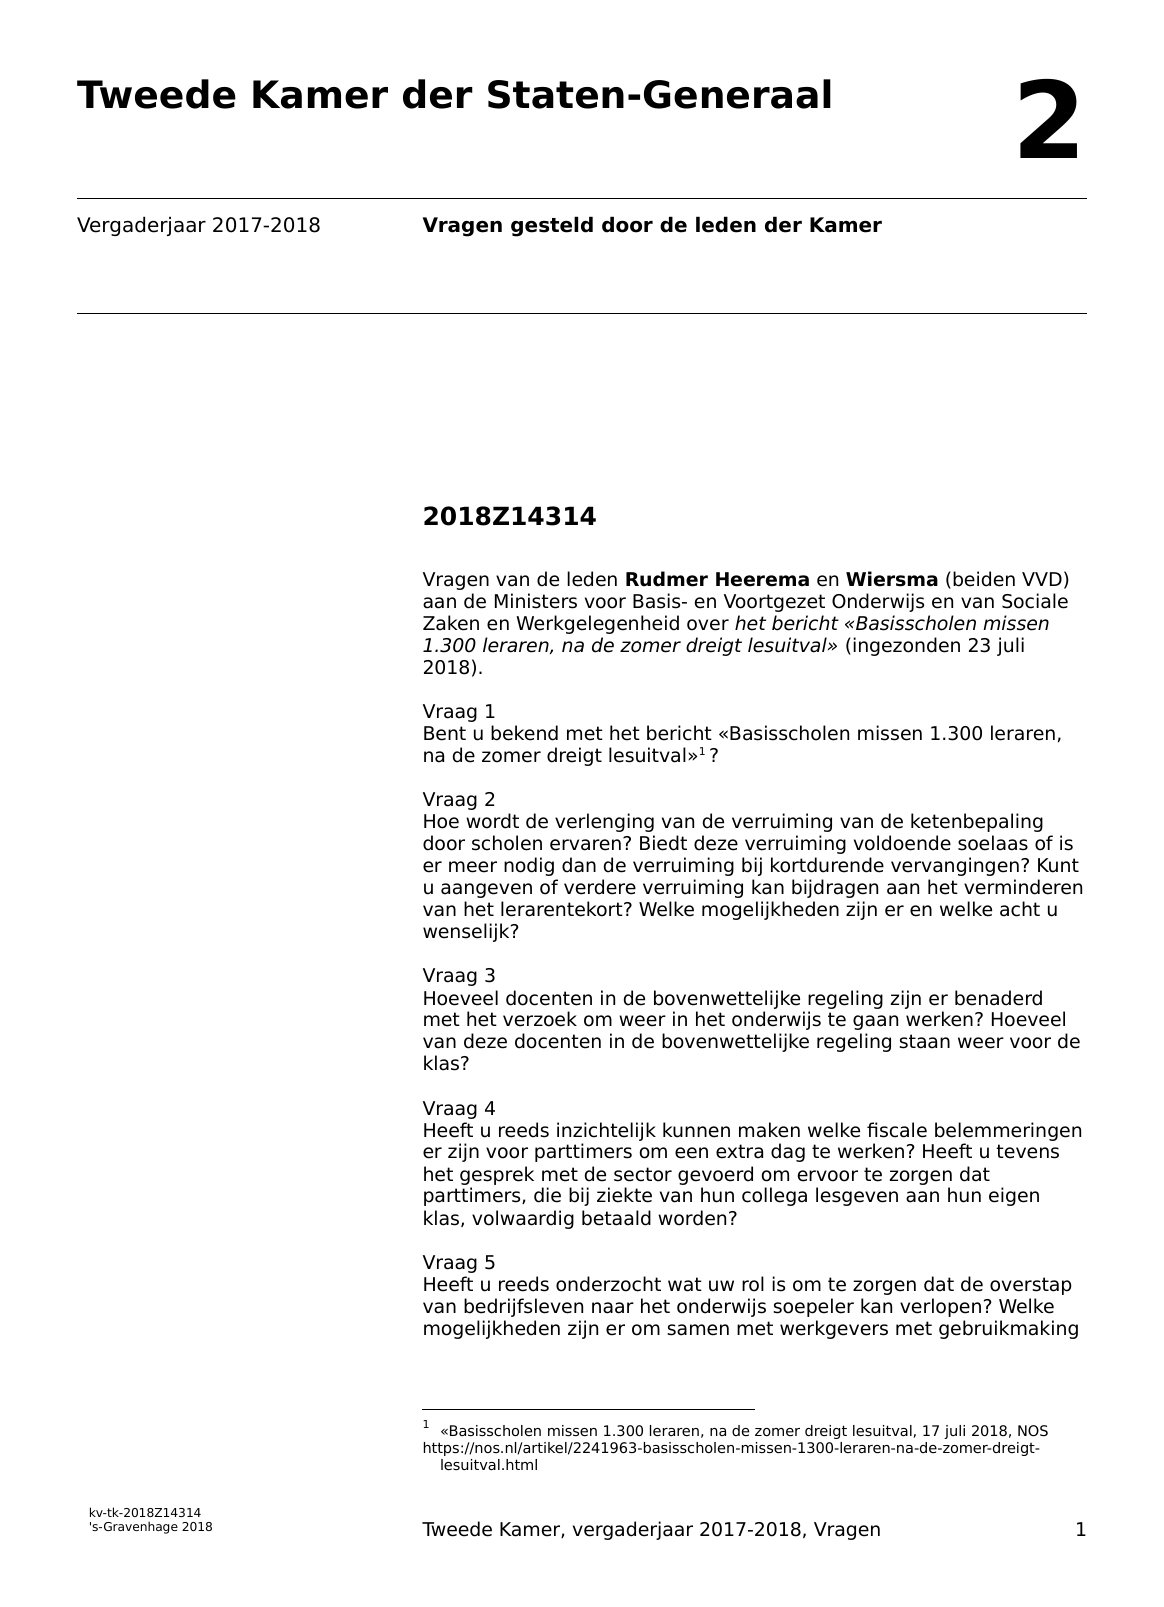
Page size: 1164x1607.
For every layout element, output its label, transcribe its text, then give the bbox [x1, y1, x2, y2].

text Vraag 2 [422, 789, 1087, 811]
text Vraag 4 [422, 1097, 1087, 1119]
text Hoe wordt de verlenging van de verruiming van de ketenbepaling door scholen ervaren? Biedt deze verruiming voldoende soelaas of is er meer nodig dan de verruiming bij kortdurende vervangingen? Kunt u aangeven of verdere verruiming kan bijdragen aan het verminderen van het lerarentekort? Welke mogelijkheden zijn er en welke acht u wenselijk? [422, 811, 1087, 943]
text 2018Z14314 [422, 502, 1087, 531]
table_cell Vragen gesteld door de leden der Kamer [422, 199, 1087, 313]
text 's-Gravenhage 2018 [88, 1520, 323, 1534]
table_header Tweede Kamer der Staten-Generaal [77, 59, 886, 198]
table_cell Vergaderjaar 2017-2018 [77, 199, 422, 313]
text Hoeveel docenten in de bovenwettelijke regeling zijn er benaderd met het verzoek om weer in het onderwijs te gaan werken? Hoeveel van deze docenten in de bovenwettelijke regeling staan weer voor de klas? [422, 987, 1087, 1075]
text Vraag 5 [422, 1252, 1087, 1273]
text Heeft u reeds onderzocht wat uw rol is om te zorgen dat de overstap van bedrijfsleven naar het onderwijs soepeler kan verlopen? Welke mogelijkheden zijn er om samen met werkgevers met gebruikmaking [422, 1273, 1087, 1339]
table_header 2 [886, 59, 1087, 198]
text Bent u bekend met het bericht «Basisscholen missen 1.300 leraren, na de zomer dreigt lesuitval»? [422, 723, 1087, 767]
text Vraag 3 [422, 965, 1087, 987]
text https://nos.nl/artikel/2241963-basisscholen-missen-1300-leraren-na-de-zomer-dreigt-lesuitval.html [422, 1441, 1087, 1474]
text «Basisscholen missen 1.300 leraren, na de zomer dreigt lesuitval, 17 juli 2018, NOS [422, 1418, 1087, 1441]
text Vraag 1 [422, 701, 1087, 723]
text kv-tk-2018Z14314 [88, 1506, 323, 1520]
text Heeft u reeds inzichtelijk kunnen maken welke fiscale belemmeringen er zijn voor parttimers om een extra dag te werken? Heeft u tevens het gesprek met de sector gevoerd om ervoor te zorgen dat parttimers, die bij ziekte van hun collega lesgeven aan hun eigen klas, volwaardig betaald worden? [422, 1119, 1087, 1229]
text Vragen van de leden Rudmer Heerema en Wiersma (beiden VVD) aan de Ministers voor Basis- en Voortgezet Onderwijs en van Sociale Zaken en Werkgelegenheid over het bericht «Basisscholen missen 1.300 leraren, na de zomer dreigt lesuitval» (ingezonden 23 juli 2018). [422, 569, 1087, 679]
